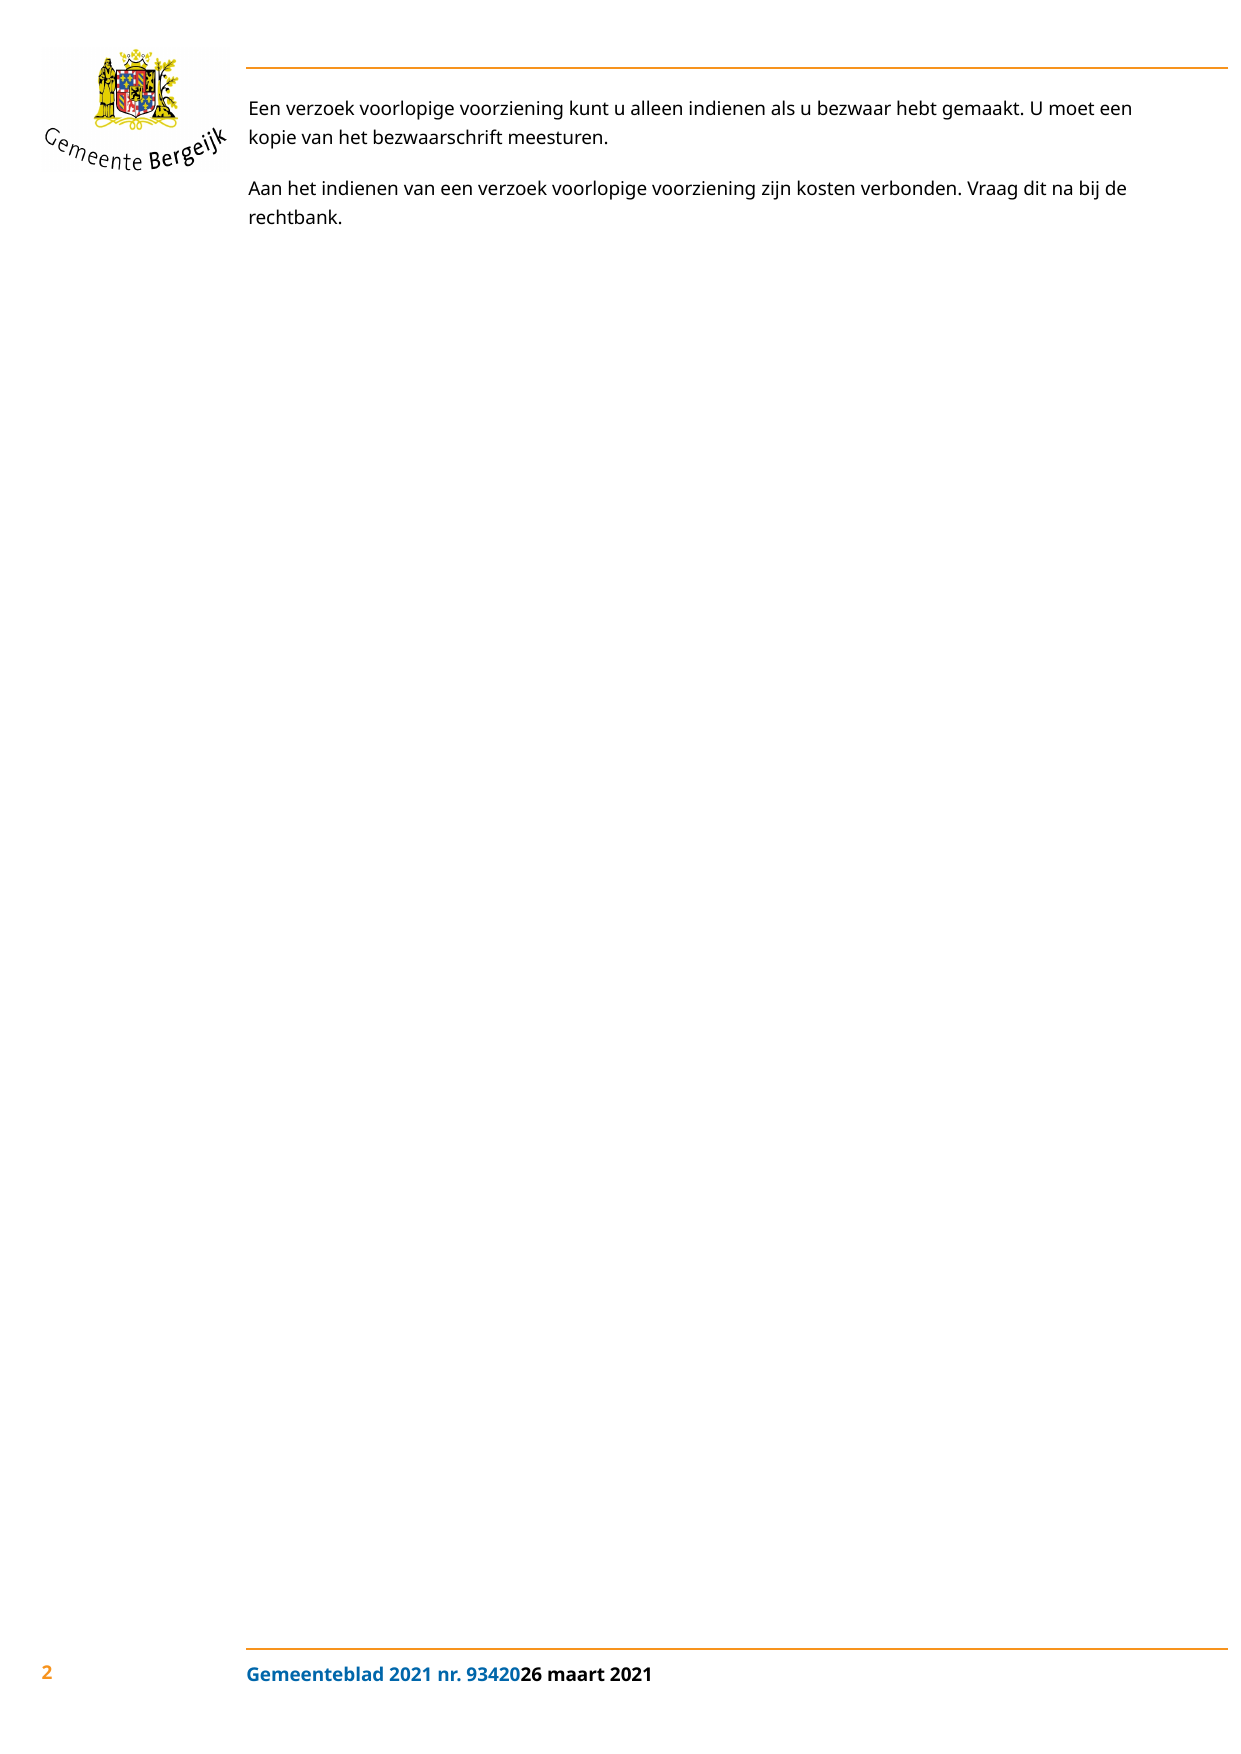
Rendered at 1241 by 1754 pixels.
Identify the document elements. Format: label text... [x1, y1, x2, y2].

picture [41, 47, 231, 172]
text Aan het indienen van een verzoek voorlopige voorziening zijn kosten verbonden. Vraag dit na bij de rechtbank. [248, 175, 1152, 230]
text Een verzoek voorlopige voorziening kunt u alleen indienen als u bezwaar hebt gemaakt. U moet een kopie van het bezwaarschrift meesturen. [248, 95, 1152, 150]
